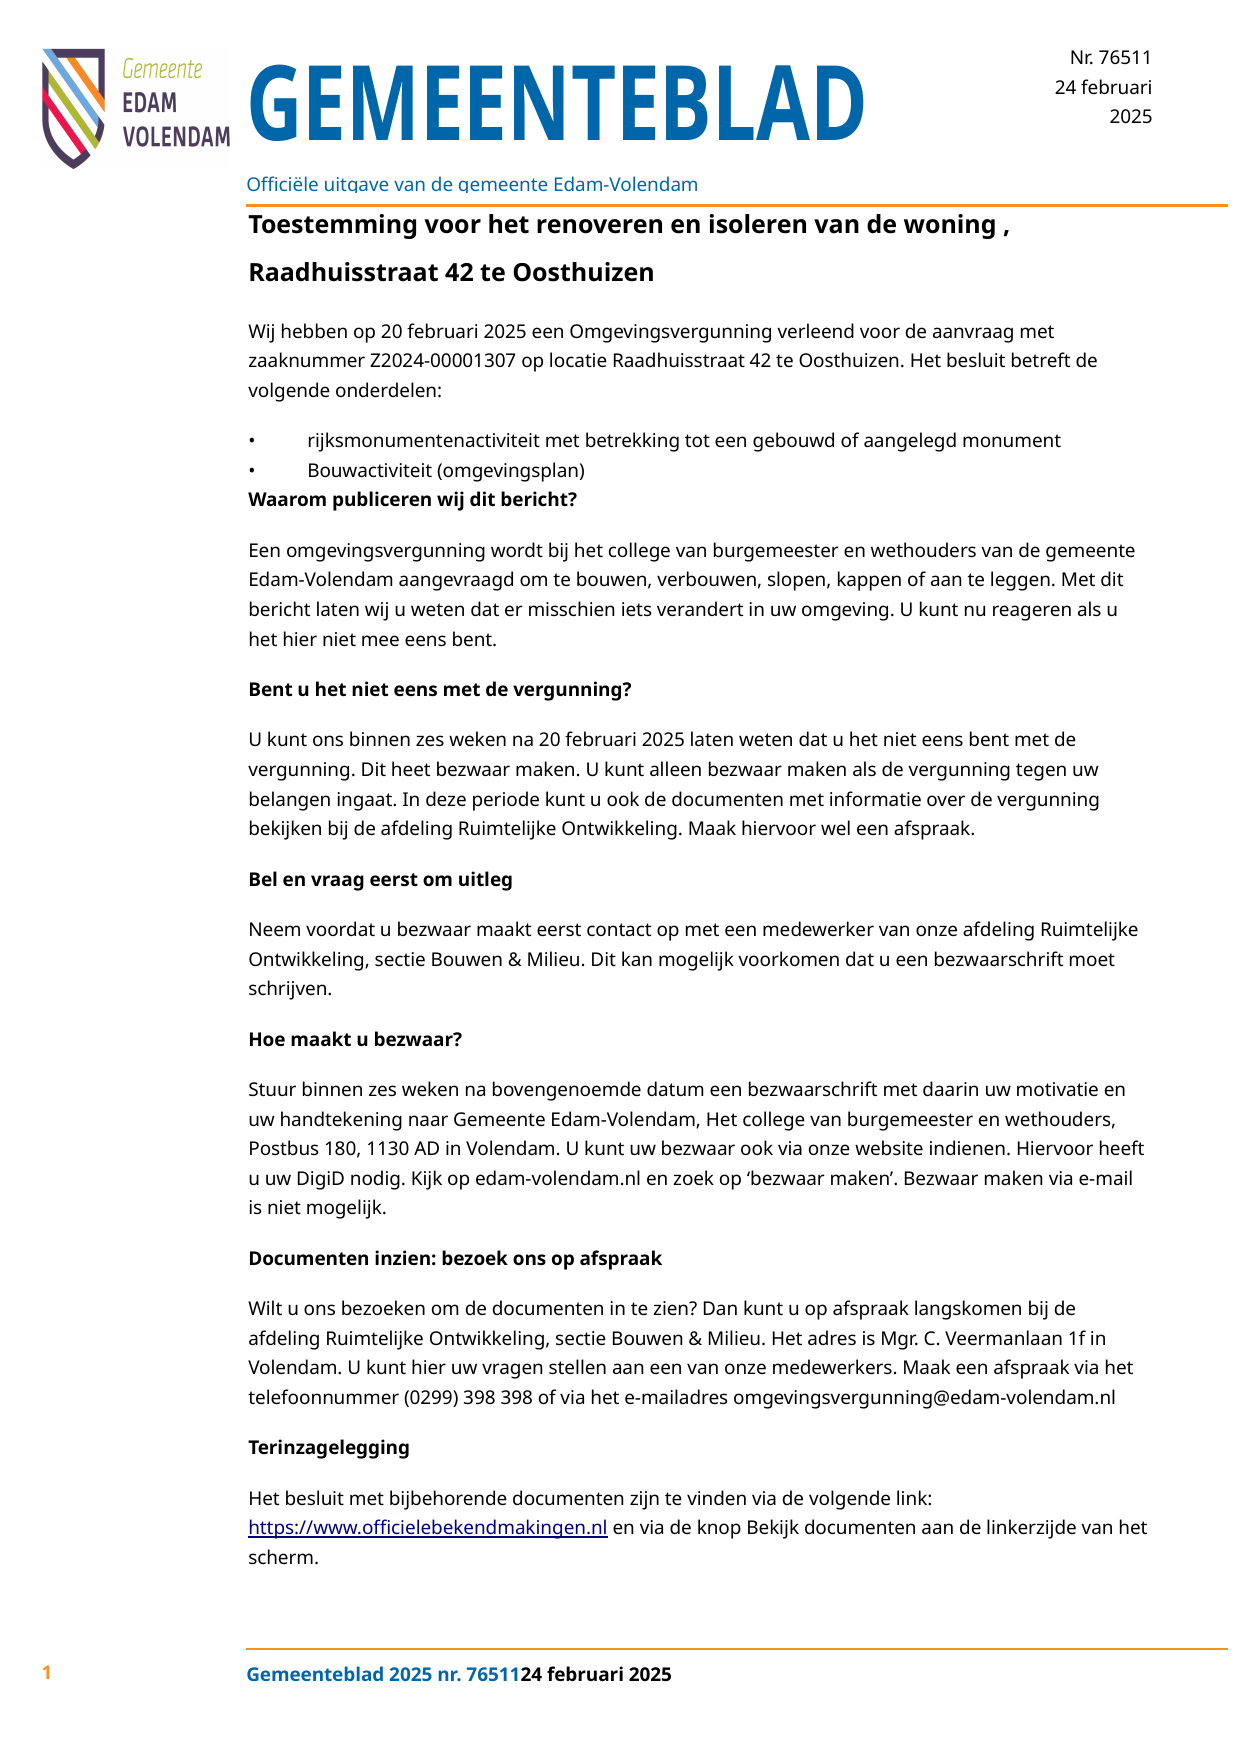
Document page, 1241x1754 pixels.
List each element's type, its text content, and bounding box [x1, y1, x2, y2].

text Waarom publiceren wij dit bericht? [248, 487, 1152, 512]
text Bent u het niet eens met de vergunning? [248, 676, 1152, 702]
text Wij hebben op 20 februari 2025 een Omgevingsvergunning verleend voor de aanvraag met zaaknummer Z2024-00001307 op locatie Raadhuisstraat 42 te Oosthuizen. Het besluit betreft de volgende onderdelen: [248, 318, 1152, 403]
text Toestemming voor het renoveren en isoleren van de woning , Raadhuisstraat 42 te Oosthuizen [248, 207, 1152, 288]
list rijksmonumentenactiviteit met betrekking tot een gebouwd of aangelegd monument [248, 427, 1152, 453]
text Terinzagelegging [248, 1434, 1152, 1460]
text Hoe maakt u bezwaar? [248, 1026, 1152, 1052]
text Het besluit met bijbehorende documenten zijn te vinden via de volgende link: https://www.officielebekendmakingen.nl en via de knop Bekijk documenten aan de linkerzijde van het scherm. [248, 1485, 1152, 1570]
text U kunt ons binnen zes weken na 20 februari 2025 laten weten dat u het niet eens bent met de vergunning. Dit heet bezwaar maken. U kunt alleen bezwaar maken als de vergunning tegen uw belangen ingaat. In deze periode kunt u ook de documenten met informatie over de vergunning bekijken bij de afdeling Ruimtelijke Ontwikkeling. Maak hiervoor wel een afspraak. [248, 727, 1152, 841]
picture [41, 47, 231, 172]
text Bel en vraag eerst om uitleg [248, 866, 1152, 892]
list Bouwactiviteit (omgevingsplan) [248, 457, 1152, 483]
text Stuur binnen zes weken na bovengenoemde datum een bezwaarschrift met daarin uw motivatie en uw handtekening naar Gemeente Edam-Volendam, Het college van burgemeester en wethouders, Postbus 180, 1130 AD in Volendam. U kunt uw bezwaar ook via onze website indienen. Hiervoor heeft u uw DigiD nodig. Kijk op edam-volendam.nl en zoek op ‘bezwaar maken’. Bezwaar maken via e-mail is niet mogelijk. [248, 1076, 1152, 1220]
text Een omgevingsvergunning wordt bij het college van burgemeester en wethouders van de gemeente Edam-Volendam aangevraagd om te bouwen, verbouwen, slopen, kappen of aan te leggen. Met dit bericht laten wij u weten dat er misschien iets verandert in uw omgeving. U kunt nu reageren als u het hier niet mee eens bent. [248, 537, 1152, 652]
text Neem voordat u bezwaar maakt eerst contact op met een medewerker van onze afdeling Ruimtelijke Ontwikkeling, sectie Bouwen & Milieu. Dit kan mogelijk voorkomen dat u een bezwaarschrift moet schrijven. [248, 916, 1152, 1001]
text Documenten inzien: bezoek ons op afspraak [248, 1245, 1152, 1271]
text Wilt u ons bezoeken om de documenten in te zien? Dan kunt u op afspraak langskomen bij de afdeling Ruimtelijke Ontwikkeling, sectie Bouwen & Milieu. Het adres is Mgr. C. Veermanlaan 1f in Volendam. U kunt hier uw vragen stellen aan een van onze medewerkers. Maak een afspraak via het telefoonnummer (0299) 398 398 of via het e-mailadres omgevingsvergunning@edam-volendam.nl [248, 1295, 1152, 1410]
